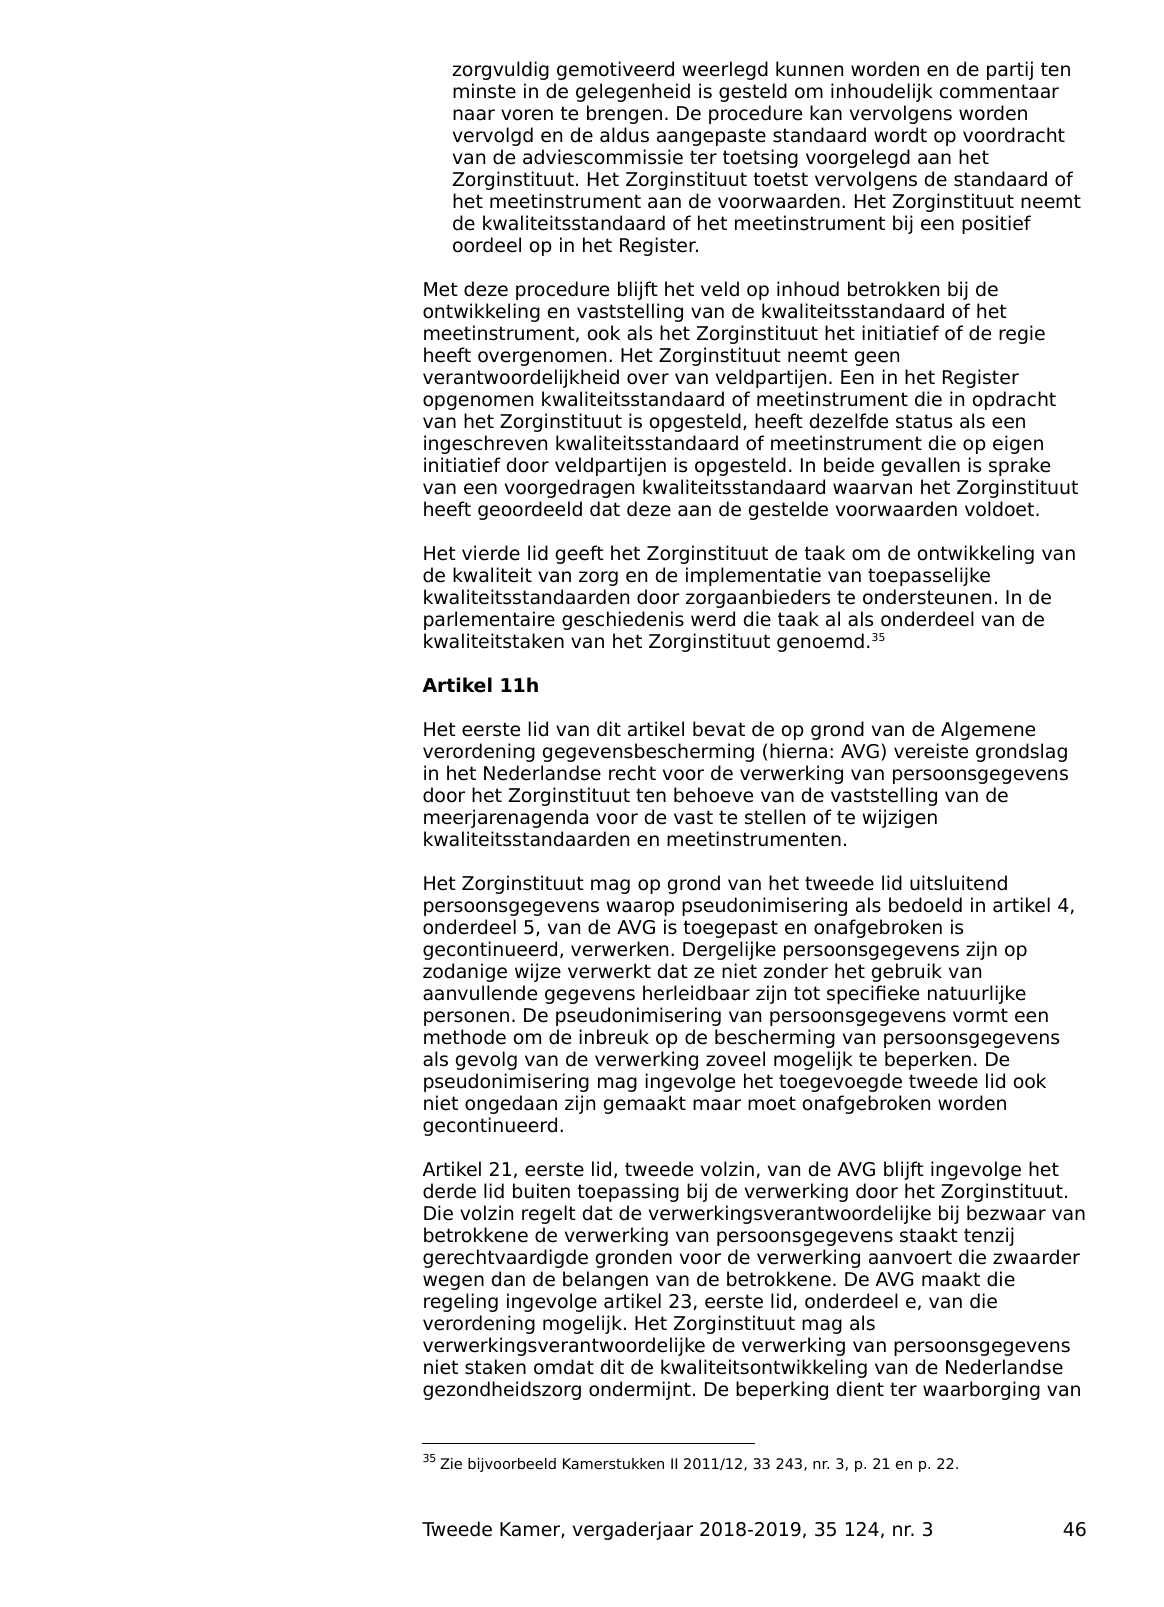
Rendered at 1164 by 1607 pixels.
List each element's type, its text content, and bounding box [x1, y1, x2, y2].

text Zie bijvoorbeeld Kamerstukken II 2011/12, 33 243, nr. 3, p. 21 en p. 22. [422, 1452, 1087, 1474]
text Het eerste lid van dit artikel bevat de op grond van de Algemene verordening gegevensbescherming (hierna: AVG) vereiste grondslag in het Nederlandse recht voor de verwerking van persoonsgegevens door het Zorginstituut ten behoeve van de vaststelling van de meerjarenagenda voor de vast te stellen of te wijzigen kwaliteitsstandaarden en meetinstrumenten. [422, 719, 1087, 851]
text Met deze procedure blijft het veld op inhoud betrokken bij de ontwikkeling en vaststelling van de kwaliteitsstandaard of het meetinstrument, ook als het Zorginstituut het initiatief of de regie heeft overgenomen. Het Zorginstituut neemt geen verantwoordelijkheid over van veldpartijen. Een in het Register opgenomen kwaliteitsstandaard of meetinstrument die in opdracht van het Zorginstituut is opgesteld, heeft dezelfde status als een ingeschreven kwaliteitsstandaard of meetinstrument die op eigen initiatief door veldpartijen is opgesteld. In beide gevallen is sprake van een voorgedragen kwaliteitsstandaard waarvan het Zorginstituut heeft geoordeeld dat deze aan de gestelde voorwaarden voldoet. [422, 279, 1087, 521]
subtitle Artikel 11h [422, 675, 1087, 697]
text Het vierde lid geeft het Zorginstituut de taak om de ontwikkeling van de kwaliteit van zorg en de implementatie van toepasselijke kwaliteitsstandaarden door zorgaanbieders te ondersteunen. In de parlementaire geschiedenis werd die taak al als onderdeel van de kwaliteitstaken van het Zorginstituut genoemd. [422, 543, 1087, 653]
text Artikel 21, eerste lid, tweede volzin, van de AVG blijft ingevolge het derde lid buiten toepassing bij de verwerking door het Zorginstituut. Die volzin regelt dat de verwerkingsverantwoordelijke bij bezwaar van betrokkene de verwerking van persoonsgegevens staakt tenzij gerechtvaardigde gronden voor de verwerking aanvoert die zwaarder wegen dan de belangen van de betrokkene. De AVG maakt die regeling ingevolge artikel 23, eerste lid, onderdeel e, van die verordening mogelijk. Het Zorginstituut mag als verwerkingsverantwoordelijke de verwerking van persoonsgegevens niet staken omdat dit de kwaliteitsontwikkeling van de Nederlandse gezondheidszorg ondermijnt. De beperking dient ter waarborging van [422, 1159, 1087, 1401]
text zorgvuldig gemotiveerd weerlegd kunnen worden en de partij ten minste in de gelegenheid is gesteld om inhoudelijk commentaar naar voren te brengen. De procedure kan vervolgens worden vervolgd en de aldus aangepaste standaard wordt op voordracht van de adviescommissie ter toetsing voorgelegd aan het Zorginstituut. Het Zorginstituut toetst vervolgens de standaard of het meetinstrument aan de voorwaarden. Het Zorginstituut neemt de kwaliteitsstandaard of het meetinstrument bij een positief oordeel op in het Register. [422, 59, 1087, 257]
text Het Zorginstituut mag op grond van het tweede lid uitsluitend persoonsgegevens waarop pseudonimisering als bedoeld in artikel 4, onderdeel 5, van de AVG is toegepast en onafgebroken is gecontinueerd, verwerken. Dergelijke persoonsgegevens zijn op zodanige wijze verwerkt dat ze niet zonder het gebruik van aanvullende gegevens herleidbaar zijn tot specifieke natuurlijke personen. De pseudonimisering van persoonsgegevens vormt een methode om de inbreuk op de bescherming van persoonsgegevens als gevolg van de verwerking zoveel mogelijk te beperken. De pseudonimisering mag ingevolge het toegevoegde tweede lid ook niet ongedaan zijn gemaakt maar moet onafgebroken worden gecontinueerd. [422, 873, 1087, 1137]
